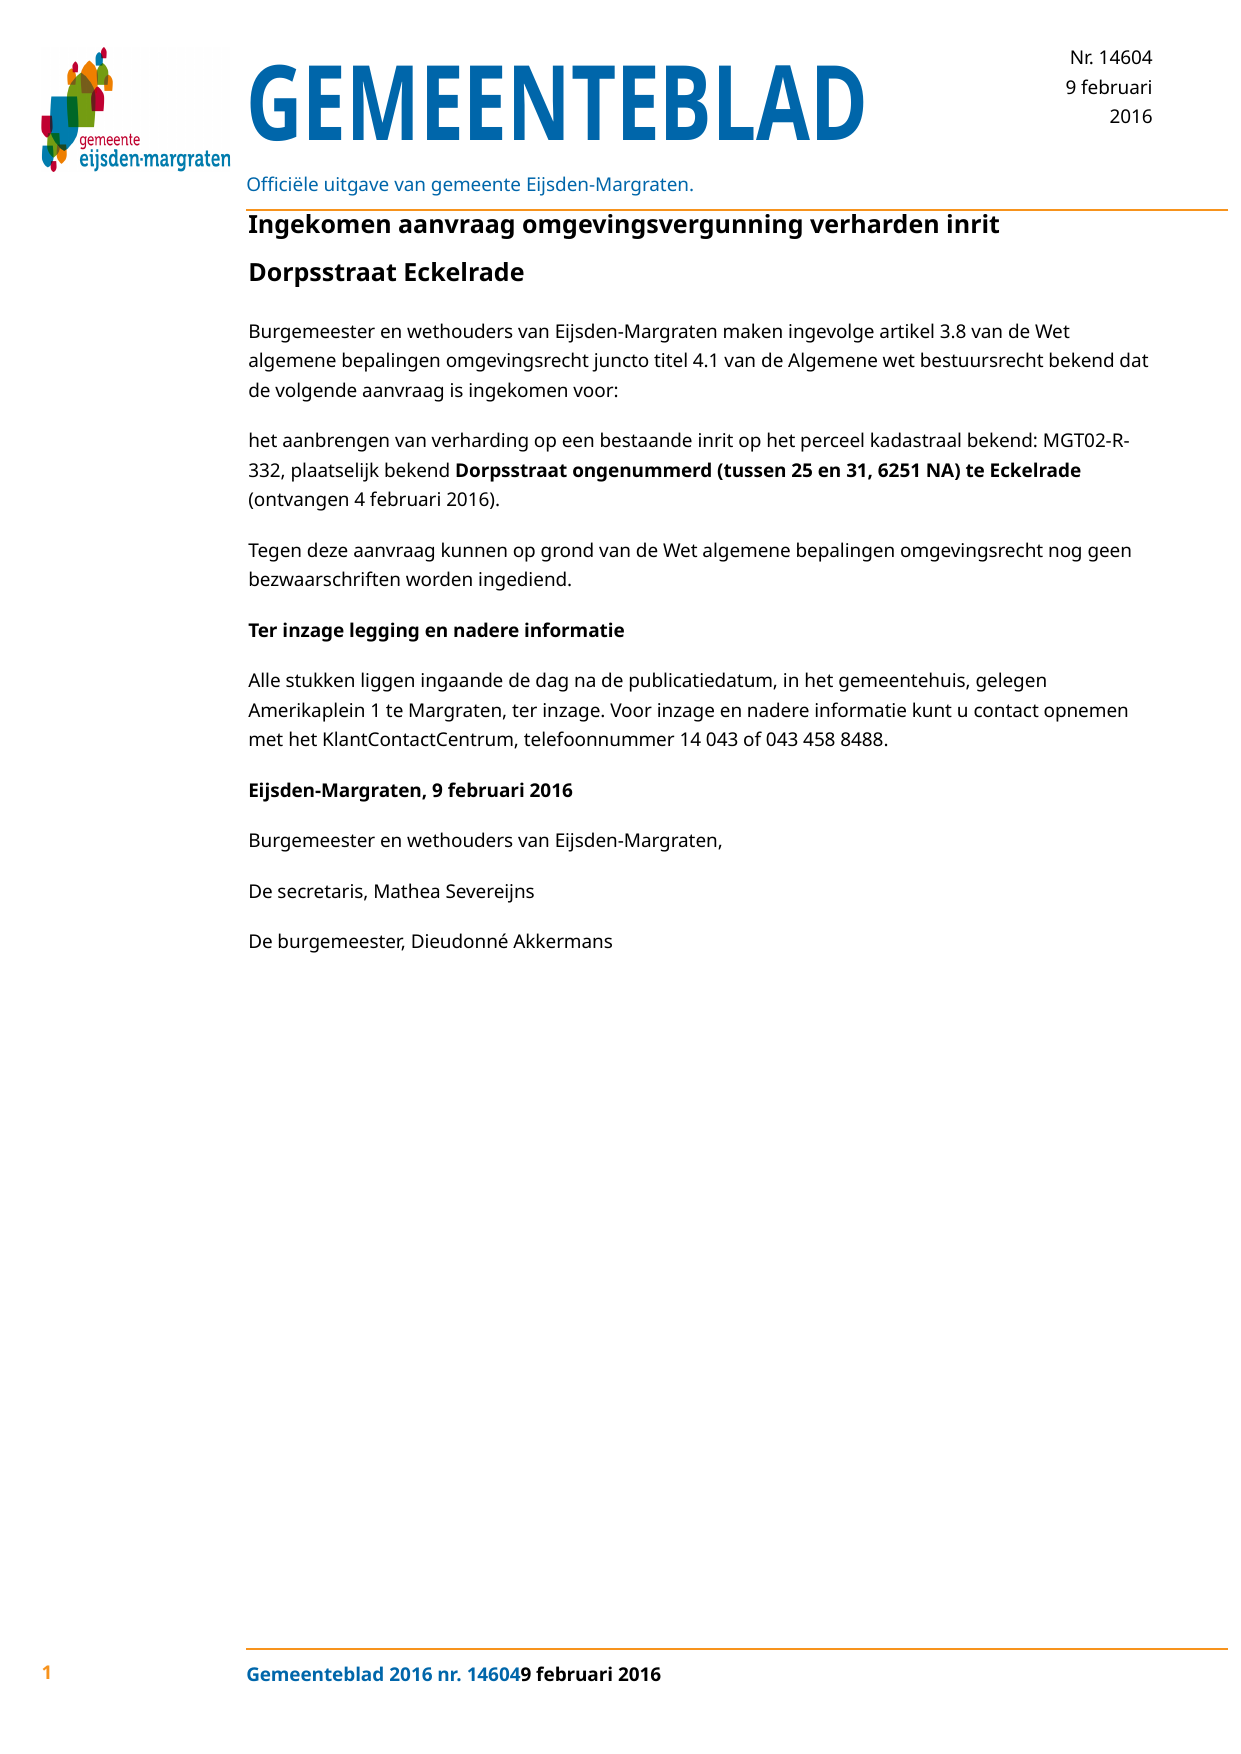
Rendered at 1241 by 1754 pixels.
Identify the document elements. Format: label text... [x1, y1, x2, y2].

text het aanbrengen van verharding op een bestaande inrit op het perceel kadastraal bekend: MGT02-R-332, plaatselijk bekend Dorpsstraat ongenummerd (tussen 25 en 31, 6251 NA) te Eckelrade (ontvangen 4 februari 2016). [248, 427, 1152, 512]
text Ter inzage legging en nadere informatie [248, 617, 1152, 643]
text De secretaris, Mathea Severeijns [248, 878, 1152, 904]
text Burgemeester en wethouders van Eijsden-Margraten, [248, 827, 1152, 853]
picture [41, 47, 231, 172]
text Eijsden-Margraten, 9 februari 2016 [248, 777, 1152, 803]
text De burgemeester, Dieudonné Akkermans [248, 928, 1152, 954]
text Burgemeester en wethouders van Eijsden-Margraten maken ingevolge artikel 3.8 van de Wet algemene bepalingen omgevingsrecht juncto titel 4.1 van de Algemene wet bestuursrecht bekend dat de volgende aanvraag is ingekomen voor: [248, 318, 1152, 403]
text Tegen deze aanvraag kunnen op grond van de Wet algemene bepalingen omgevingsrecht nog geen bezwaarschriften worden ingediend. [248, 537, 1152, 592]
text Alle stukken liggen ingaande de dag na de publicatiedatum, in het gemeentehuis, gelegen Amerikaplein 1 te Margraten, ter inzage. Voor inzage en nadere informatie kunt u contact opnemen met het KlantContactCentrum, telefoonnummer 14 043 of 043 458 8488. [248, 667, 1152, 752]
text Ingekomen aanvraag omgevingsvergunning verharden inrit Dorpsstraat Eckelrade [248, 211, 1152, 288]
